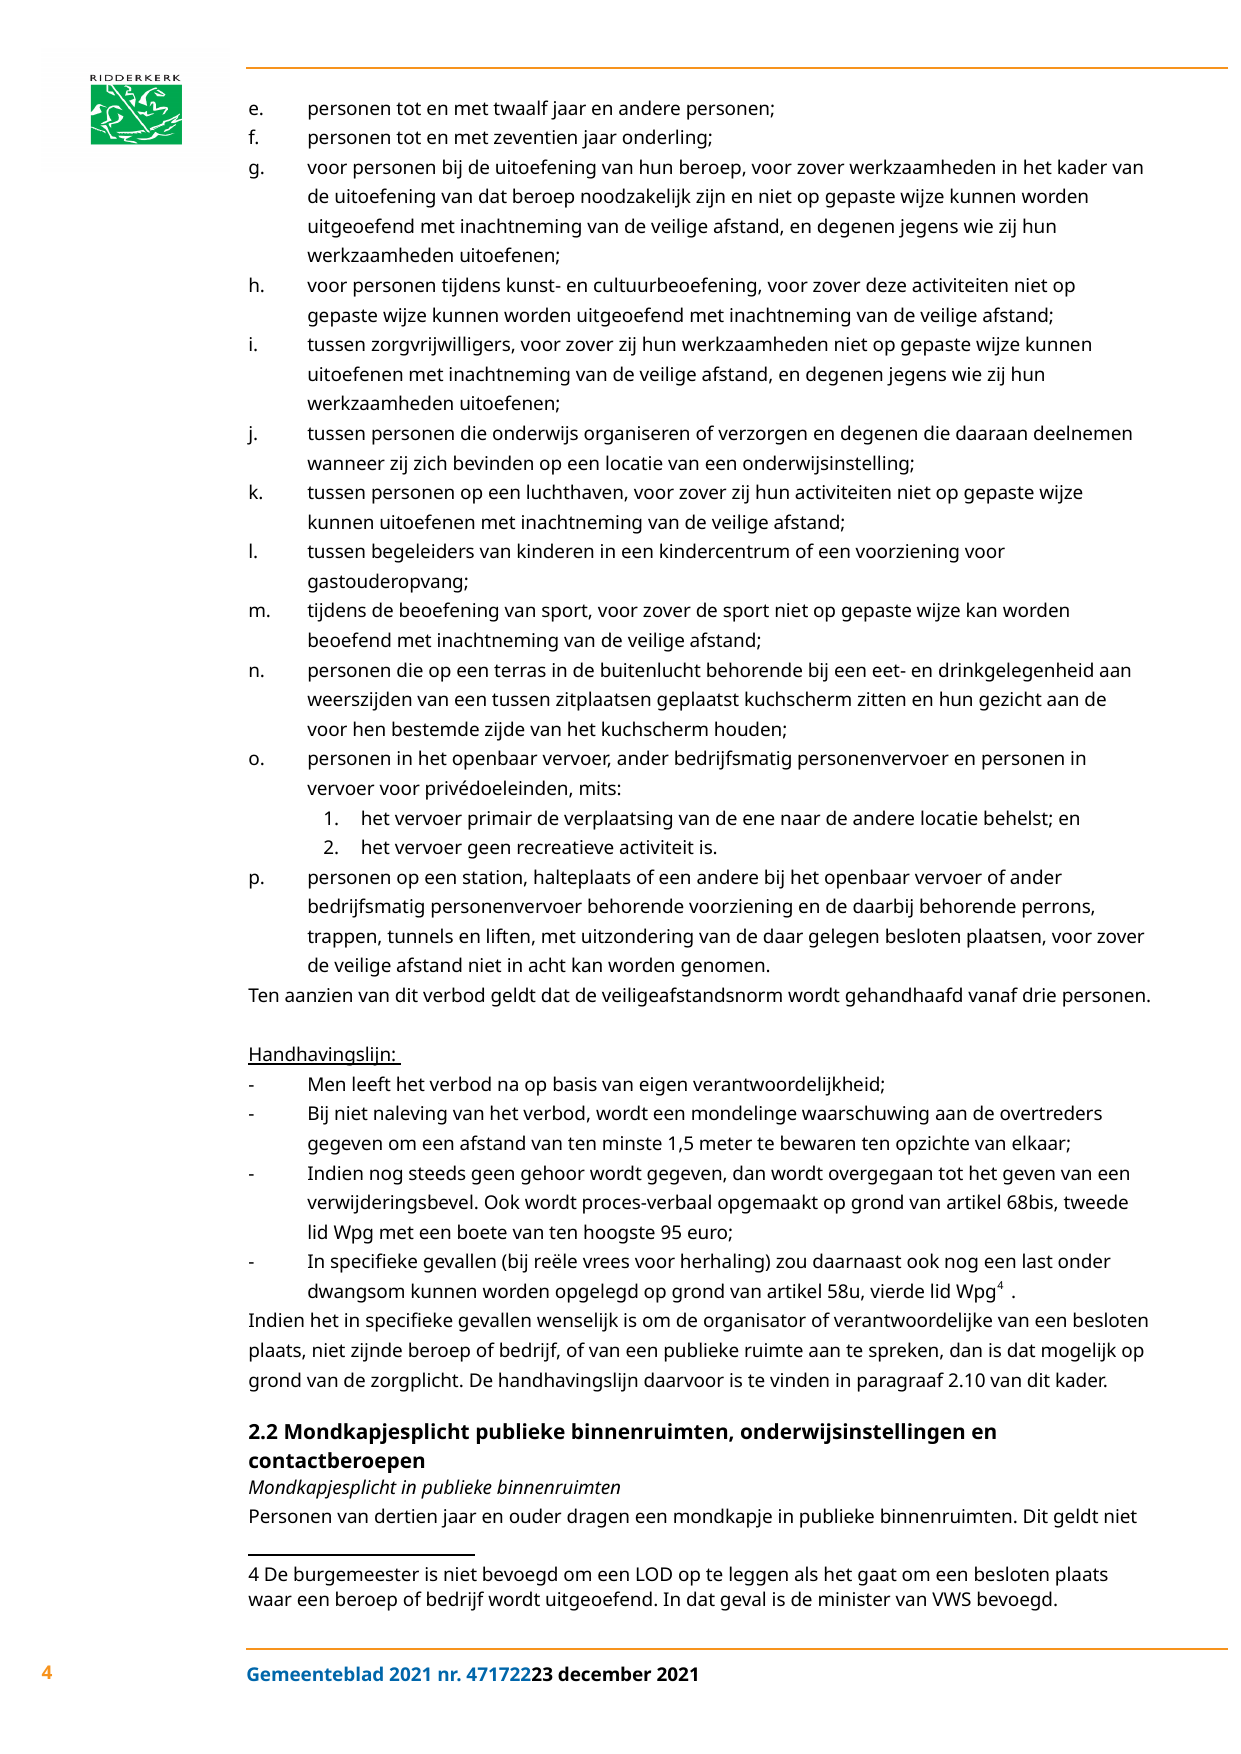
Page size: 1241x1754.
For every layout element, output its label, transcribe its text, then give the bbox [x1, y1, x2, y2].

list het vervoer primair de verplaatsing van de ene naar de andere locatie behelst; en [323, 805, 1152, 831]
list Indien nog steeds geen gehoor wordt gegeven, dan wordt overgegaan tot het geven van een verwijderingsbevel. Ook wordt proces-verbaal opgemaakt op grond van artikel 68bis, tweede lid Wpg met een boete van ten hoogste 95 euro; [248, 1160, 1152, 1245]
text Mondkapjesplicht in publieke binnenruimten [248, 1474, 1152, 1500]
text Ten aanzien van dit verbod geldt dat de veiligeafstandsnorm wordt gehandhaafd vanaf drie personen. [248, 982, 1152, 1008]
list personen die op een terras in de buitenlucht behorende bij een eet- en drinkgelegenheid aan weerszijden van een tussen zitplaatsen geplaatst kuchscherm zitten en hun gezicht aan de voor hen bestemde zijde van het kuchscherm houden; [248, 657, 1152, 742]
list Bij niet naleving van het verbod, wordt een mondelinge waarschuwing aan de overtreders gegeven om een afstand van ten minste 1,5 meter te bewaren ten opzichte van elkaar; [248, 1101, 1152, 1156]
list personen tot en met twaalf jaar en andere personen; [248, 95, 1152, 121]
list In specifieke gevallen (bij reële vrees voor herhaling) zou daarnaast ook nog een last onder dwangsom kunnen worden opgelegd op grond van artikel 58u, vierde lid Wpg . [248, 1248, 1152, 1304]
list voor personen bij de uitoefening van hun beroep, voor zover werkzaamheden in het kader van de uitoefening van dat beroep noodzakelijk zijn en niet op gepaste wijze kunnen worden uitgeoefend met inachtneming van de veilige afstand, en degenen jegens wie zij hun werkzaamheden uitoefenen; [248, 154, 1152, 268]
text Personen van dertien jaar en ouder dragen een mondkapje in publieke binnenruimten. Dit geldt niet [248, 1504, 1152, 1529]
list tijdens de beoefening van sport, voor zover de sport niet op gepaste wijze kan worden beoefend met inachtneming van de veilige afstand; [248, 598, 1152, 653]
list tussen personen die onderwijs organiseren of verzorgen en degenen die daaraan deelnemen wanneer zij zich bevinden op een locatie van een onderwijsinstelling; [248, 420, 1152, 476]
list tussen zorgvrijwilligers, voor zover zij hun werkzaamheden niet op gepaste wijze kunnen uitoefenen met inachtneming van de veilige afstand, en degenen jegens wie zij hun werkzaamheden uitoefenen; [248, 331, 1152, 416]
text 2.2 Mondkapjesplicht publieke binnenruimten, onderwijsinstellingen en contactberoepen [248, 1417, 1152, 1474]
text Handhavingslijn: [248, 1041, 1152, 1067]
picture [41, 47, 231, 172]
list het vervoer geen recreatieve activiteit is. [323, 834, 1152, 860]
list tussen personen op een luchthaven, voor zover zij hun activiteiten niet op gepaste wijze kunnen uitoefenen met inachtneming van de veilige afstand; [248, 479, 1152, 535]
text Indien het in specifieke gevallen wenselijk is om de organisator of verantwoordelijke van een besloten plaats, niet zijnde beroep of bedrijf, of van een publieke ruimte aan te spreken, dan is dat mogelijk op grond van de zorgplicht. De handhavingslijn daarvoor is te vinden in paragraaf 2.10 van dit kader. [248, 1308, 1152, 1393]
list tussen begeleiders van kinderen in een kindercentrum of een voorziening voor gastouderopvang; [248, 538, 1152, 594]
list personen in het openbaar vervoer, ander bedrijfsmatig personenvervoer en personen in vervoer voor privédoeleinden, mits: [248, 746, 1152, 801]
list De burgemeester is niet bevoegd om een LOD op te leggen als het gaat om een besloten plaats waar een beroep of bedrijf wordt uitgeoefend. In dat geval is de minister van VWS bevoegd. [248, 1561, 1152, 1612]
list personen op een station, halteplaats of een andere bij het openbaar vervoer of ander bedrijfsmatig personenvervoer behorende voorziening en de daarbij behorende perrons, trappen, tunnels en liften, met uitzondering van de daar gelegen besloten plaatsen, voor zover de veilige afstand niet in acht kan worden genomen. [248, 864, 1152, 978]
list personen tot en met zeventien jaar onderling; [248, 124, 1152, 150]
list Men leeft het verbod na op basis van eigen verantwoordelijkheid; [248, 1071, 1152, 1097]
list voor personen tijdens kunst- en cultuurbeoefening, voor zover deze activiteiten niet op gepaste wijze kunnen worden uitgeoefend met inachtneming van de veilige afstand; [248, 272, 1152, 328]
